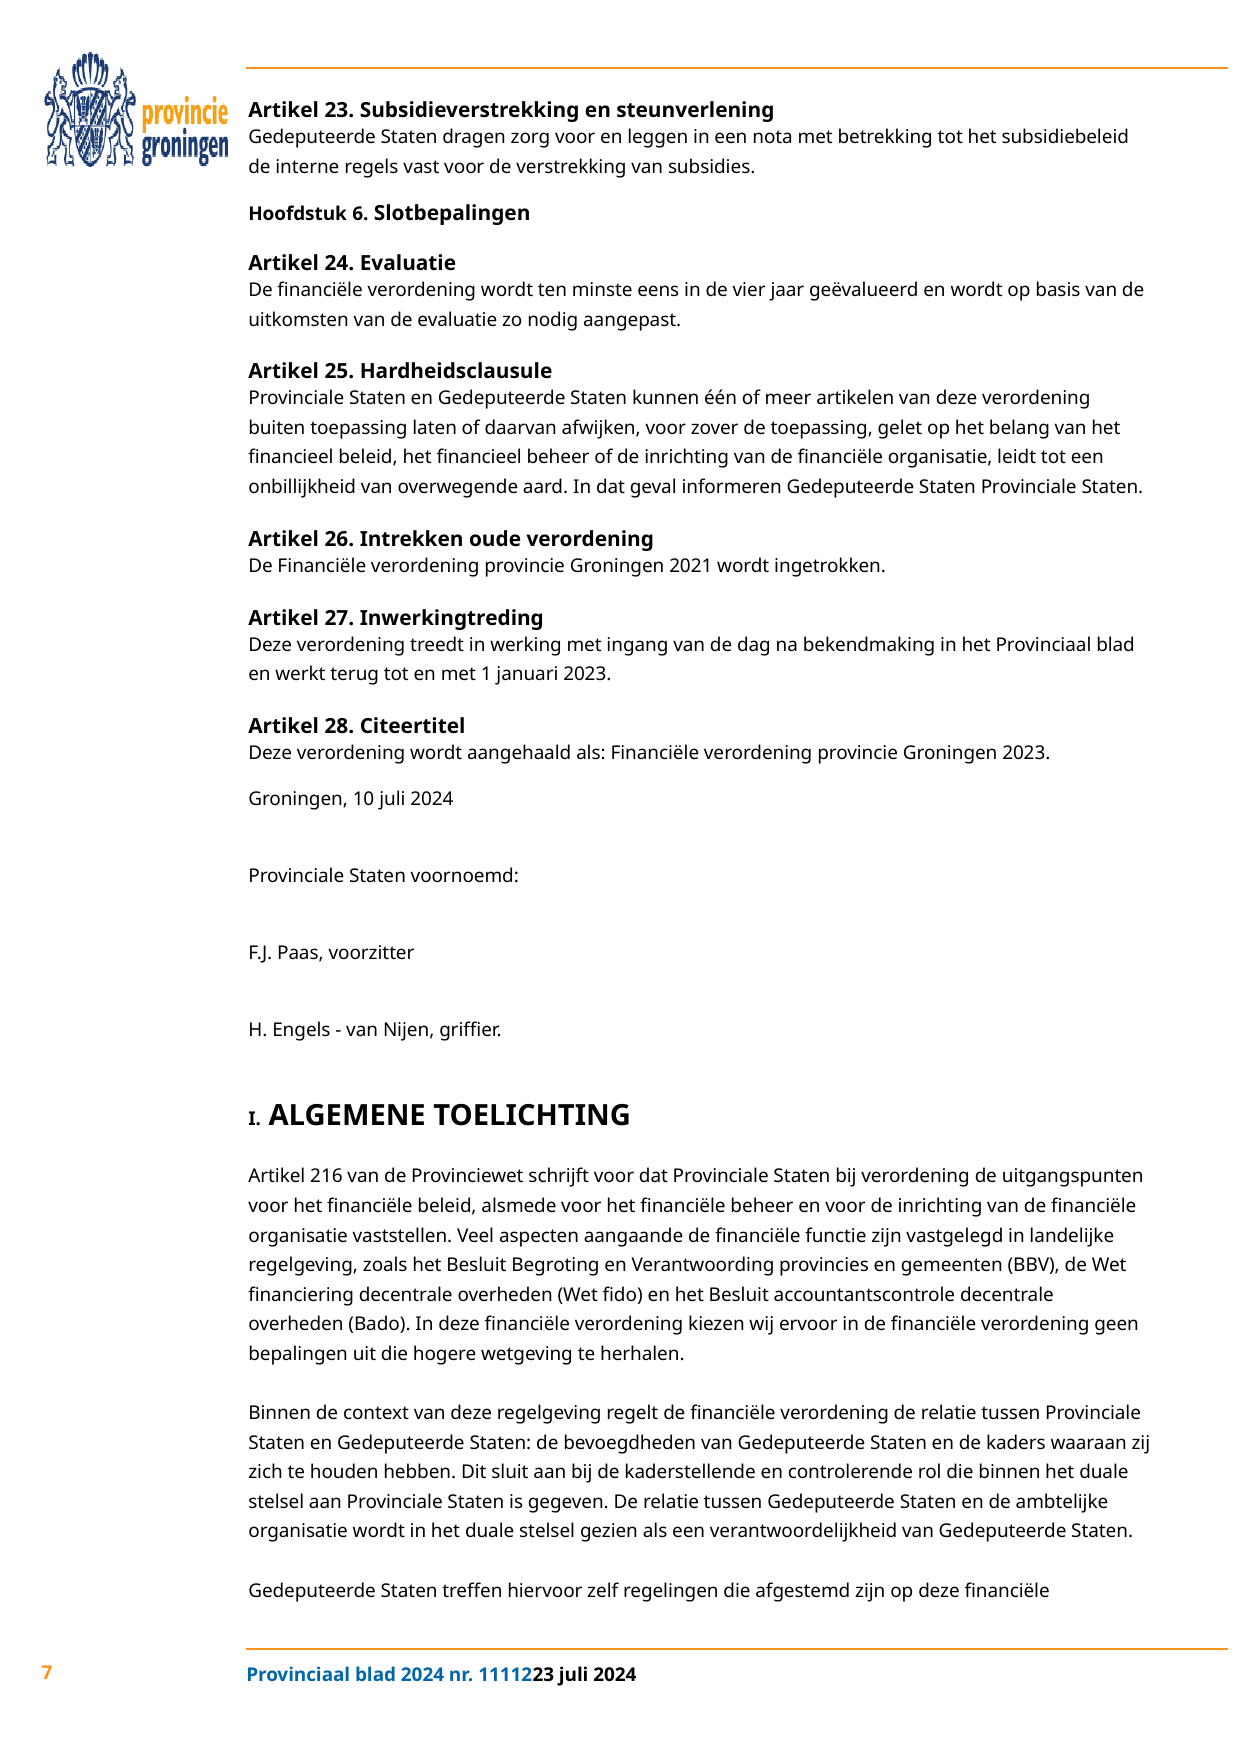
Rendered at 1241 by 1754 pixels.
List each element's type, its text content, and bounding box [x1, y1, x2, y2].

text Artikel 26. Intrekken oude verordening [248, 524, 1152, 552]
text H. Engels - van Nijen, griffier. [248, 1017, 1152, 1042]
text F.J. Paas, voorzitter [248, 939, 1152, 965]
text Provinciale Staten voornoemd: [248, 862, 1152, 888]
text Deze verordening treedt in werking met ingang van de dag na bekendmaking in het Provinciaal blad en werkt terug tot en met 1 januari 2023. [248, 631, 1152, 686]
text Artikel 23. Subsidieverstrekking en steunverlening [248, 95, 1152, 123]
text I. ALGEMENE TOELICHTING [248, 1094, 1152, 1133]
text Gedeputeerde Staten treffen hiervoor zelf regelingen die afgestemd zijn op deze financiële [248, 1577, 1152, 1603]
text Hoofdstuk 6. Slotbepalingen [248, 198, 1152, 227]
text Groningen, 10 juli 2024 [248, 785, 1152, 811]
text Artikel 27. Inwerkingtreding [248, 603, 1152, 631]
text Artikel 25. Hardheidsclausule [248, 356, 1152, 384]
text Gedeputeerde Staten dragen zorg voor en leggen in een nota met betrekking tot het subsidiebeleid de interne regels vast voor de verstrekking van subsidies. [248, 123, 1152, 178]
text Artikel 28. Citeertitel [248, 711, 1152, 739]
text Provinciale Staten en Gedeputeerde Staten kunnen één of meer artikelen van deze verordening buiten toepassing laten of daarvan afwijken, voor zover de toepassing, gelet op het belang van het financieel beleid, het financieel beheer of de inrichting van de financiële organisatie, leidt tot een onbillijkheid van overwegende aard. In dat geval informeren Gedeputeerde Staten Provinciale Staten. [248, 384, 1152, 499]
text Deze verordening wordt aangehaald als: Financiële verordening provincie Groningen 2023. [248, 739, 1152, 765]
text De financiële verordening wordt ten minste eens in de vier jaar geëvalueerd en wordt op basis van de uitkomsten van de evaluatie zo nodig aangepast. [248, 276, 1152, 331]
text Binnen de context van deze regelgeving regelt de financiële verordening de relatie tussen Provinciale Staten en Gedeputeerde Staten: de bevoegdheden van Gedeputeerde Staten en de kaders waaraan zij zich te houden hebben. Dit sluit aan bij de kaderstellende en controlerende rol die binnen het duale stelsel aan Provinciale Staten is gegeven. De relatie tussen Gedeputeerde Staten en de ambtelijke organisatie wordt in het duale stelsel gezien als een verantwoordelijkheid van Gedeputeerde Staten. [248, 1399, 1152, 1543]
text De Financiële verordening provincie Groningen 2021 wordt ingetrokken. [248, 552, 1152, 578]
text Artikel 216 van de Provinciewet schrijft voor dat Provinciale Staten bij verordening de uitgangspunten voor het financiële beleid, alsmede voor het financiële beheer en voor de inrichting van de financiële organisatie vaststellen. Veel aspecten aangaande de financiële functie zijn vastgelegd in landelijke regelgeving, zoals het Besluit Begroting en Verantwoording provincies en gemeenten (BBV), de Wet financiering decentrale overheden (Wet fido) en het Besluit accountantscontrole decentrale overheden (Bado). In deze financiële verordening kiezen wij ervoor in de financiële verordening geen bepalingen uit die hogere wetgeving te herhalen. [248, 1163, 1152, 1366]
text Artikel 24. Evaluatie [248, 248, 1152, 276]
picture [41, 47, 231, 172]
